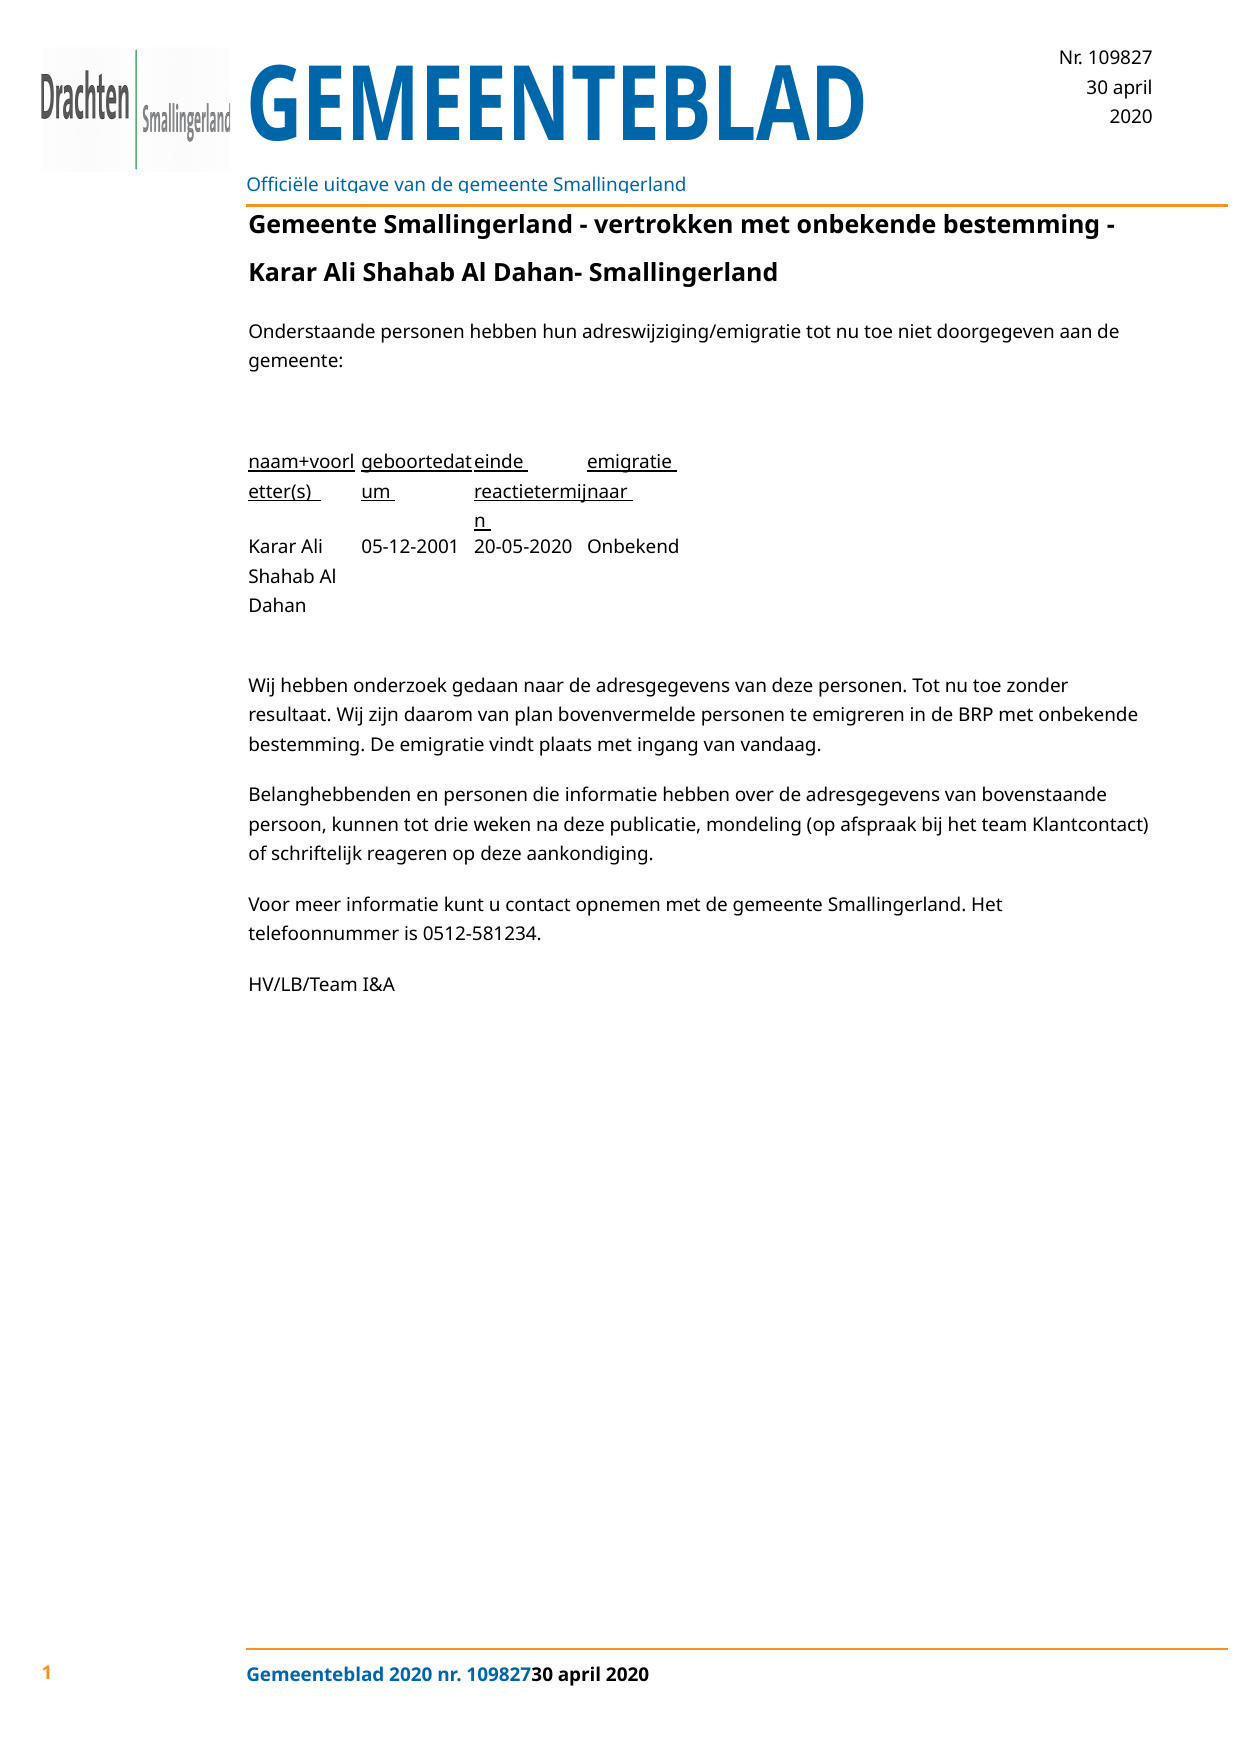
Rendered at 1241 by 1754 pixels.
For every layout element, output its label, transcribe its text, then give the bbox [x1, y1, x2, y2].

table_cell Karar Ali Shahab Al Dahan [248, 533, 361, 618]
text Wij hebben onderzoek gedaan naar de adresgegevens van deze personen. Tot nu toe zonder resultaat. Wij zijn daarom van plan bovenvermelde personen te emigreren in de BRP met onbekende bestemming. De emigratie vindt plaats met ingang van vandaag. [248, 672, 1152, 757]
table_header n [474, 501, 587, 533]
text Voor meer informatie kunt u contact opnemen met de gemeente Smallingerland. Het telefoonnummer is 0512-581234. [248, 891, 1152, 946]
text Belanghebbenden en personen die informatie hebben over de adresgegevens van bovenstaande persoon, kunnen tot drie weken na deze publicatie, mondeling (op afspraak bij het team Klantcontact) of schriftelijk reageren op deze aankondiging. [248, 781, 1152, 866]
picture [41, 47, 231, 172]
table_header naam+voorletter(s) [248, 449, 361, 533]
table_cell 20-05-2020 [474, 533, 587, 618]
table_cell 05-12-2001 [361, 533, 474, 618]
table_cell Onbekend [587, 533, 700, 618]
text Onderstaande personen hebben hun adreswijziging/emigratie tot nu toe niet doorgegeven aan de gemeente: [248, 318, 1152, 373]
table_header geboortedatum [361, 449, 474, 533]
text Gemeente Smallingerland - vertrokken met onbekende bestemming - Karar Ali Shahab Al Dahan- Smallingerland [248, 207, 1152, 288]
table_header einde reactietermij [474, 449, 587, 500]
table_header emigratie naar [587, 449, 700, 533]
text HV/LB/Team I&A [248, 971, 1152, 997]
